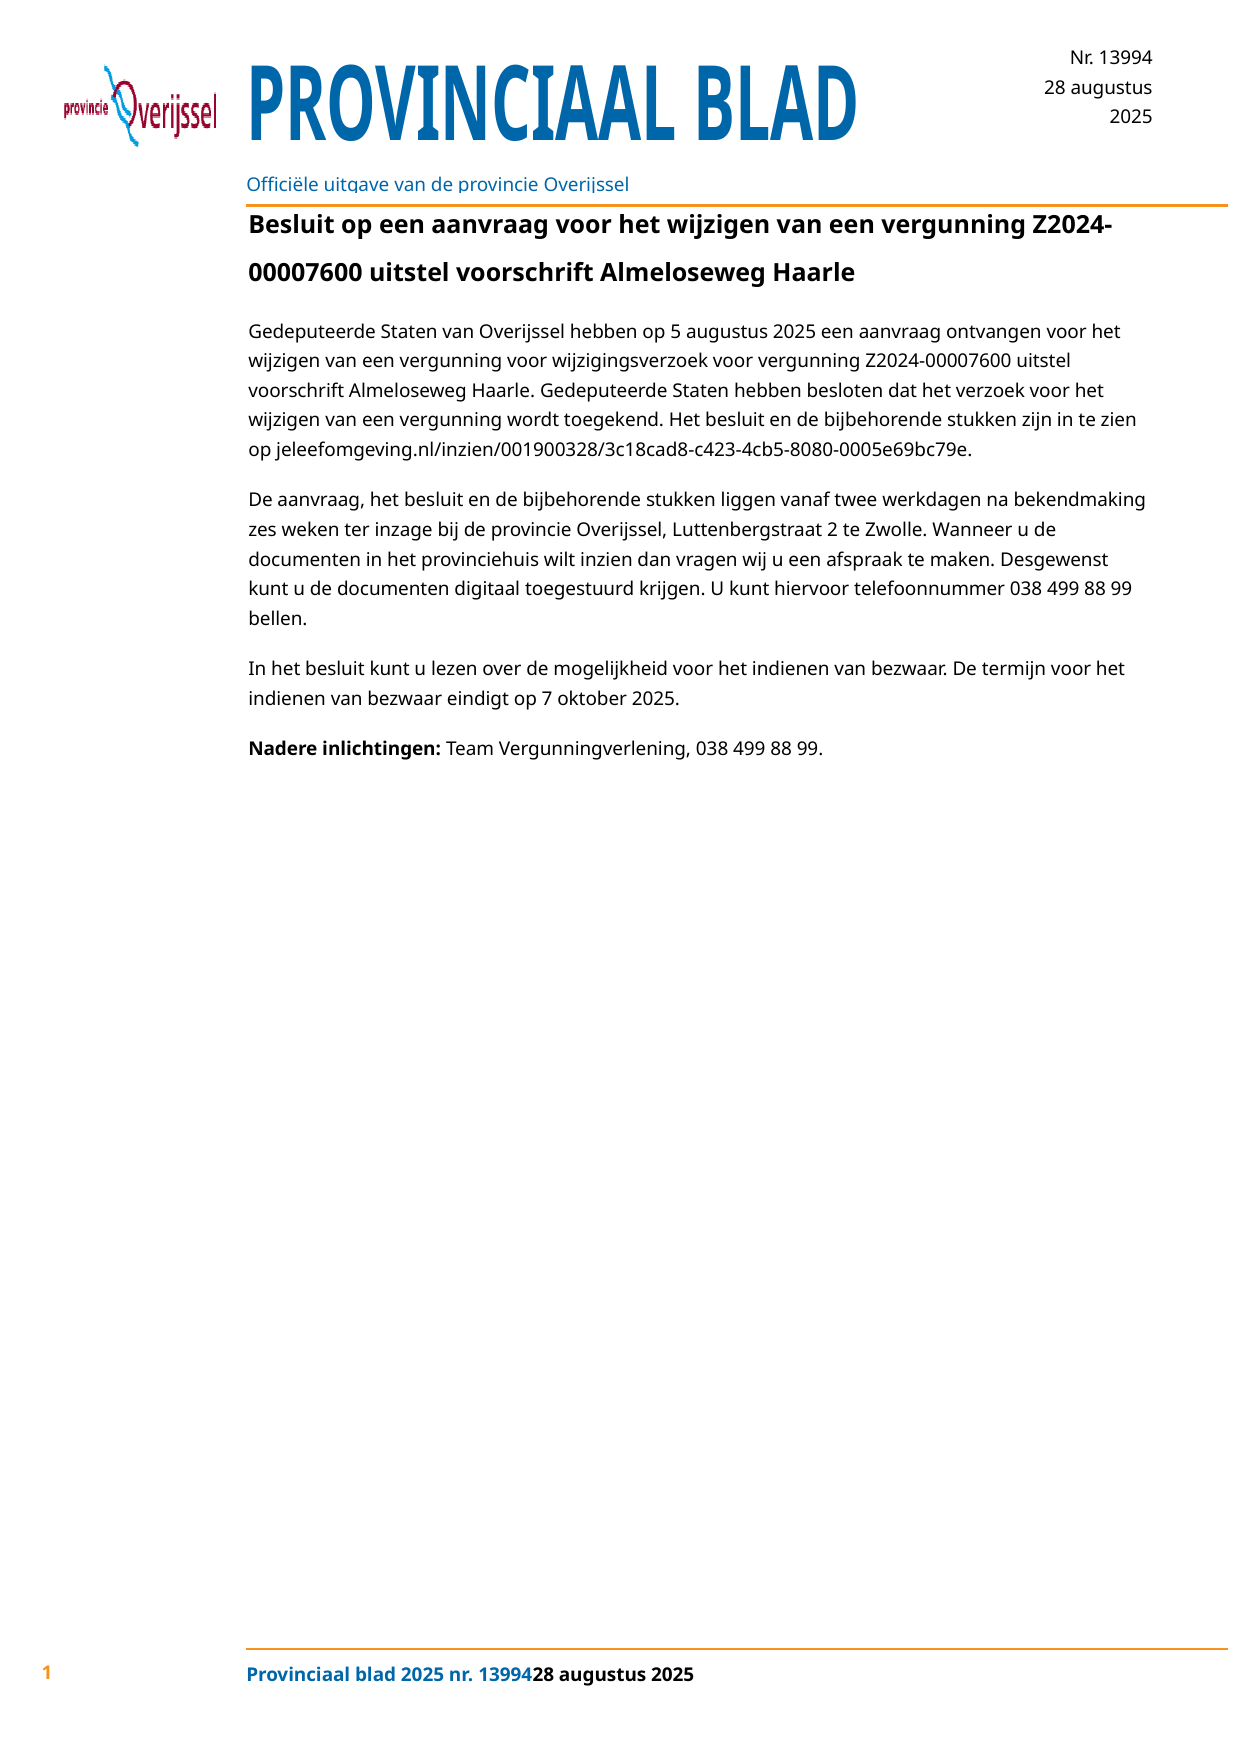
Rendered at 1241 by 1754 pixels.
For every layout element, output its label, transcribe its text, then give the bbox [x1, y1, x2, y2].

picture [41, 47, 231, 172]
text In het besluit kunt u lezen over de mogelijkheid voor het indienen van bezwaar. De termijn voor het indienen van bezwaar eindigt op 7 oktober 2025. [248, 655, 1152, 711]
text Nadere inlichtingen: Team Vergunningverlening, 038 499 88 99. [248, 735, 1152, 761]
text Besluit op een aanvraag voor het wijzigen van een vergunning Z2024-00007600 uitstel voorschrift Almeloseweg Haarle [248, 207, 1152, 288]
text De aanvraag, het besluit en de bijbehorende stukken liggen vanaf twee werkdagen na bekendmaking zes weken ter inzage bij de provincie Overijssel, Luttenbergstraat 2 te Zwolle. Wanneer u de documenten in het provinciehuis wilt inzien dan vragen wij u een afspraak te maken. Desgewenst kunt u de documenten digitaal toegestuurd krijgen. U kunt hiervoor telefoonnummer 038 499 88 99 bellen. [248, 487, 1152, 631]
text Gedeputeerde Staten van Overijssel hebben op 5 augustus 2025 een aanvraag ontvangen voor het wijzigen van een vergunning voor wijzigingsverzoek voor vergunning Z2024-00007600 uitstel voorschrift Almeloseweg Haarle. Gedeputeerde Staten hebben besloten dat het verzoek voor het wijzigen van een vergunning wordt toegekend. Het besluit en de bijbehorende stukken zijn in te zien op jeleefomgeving.nl/inzien/001900328/3c18cad8-c423-4cb5-8080-0005e69bc79e. [248, 318, 1152, 462]
